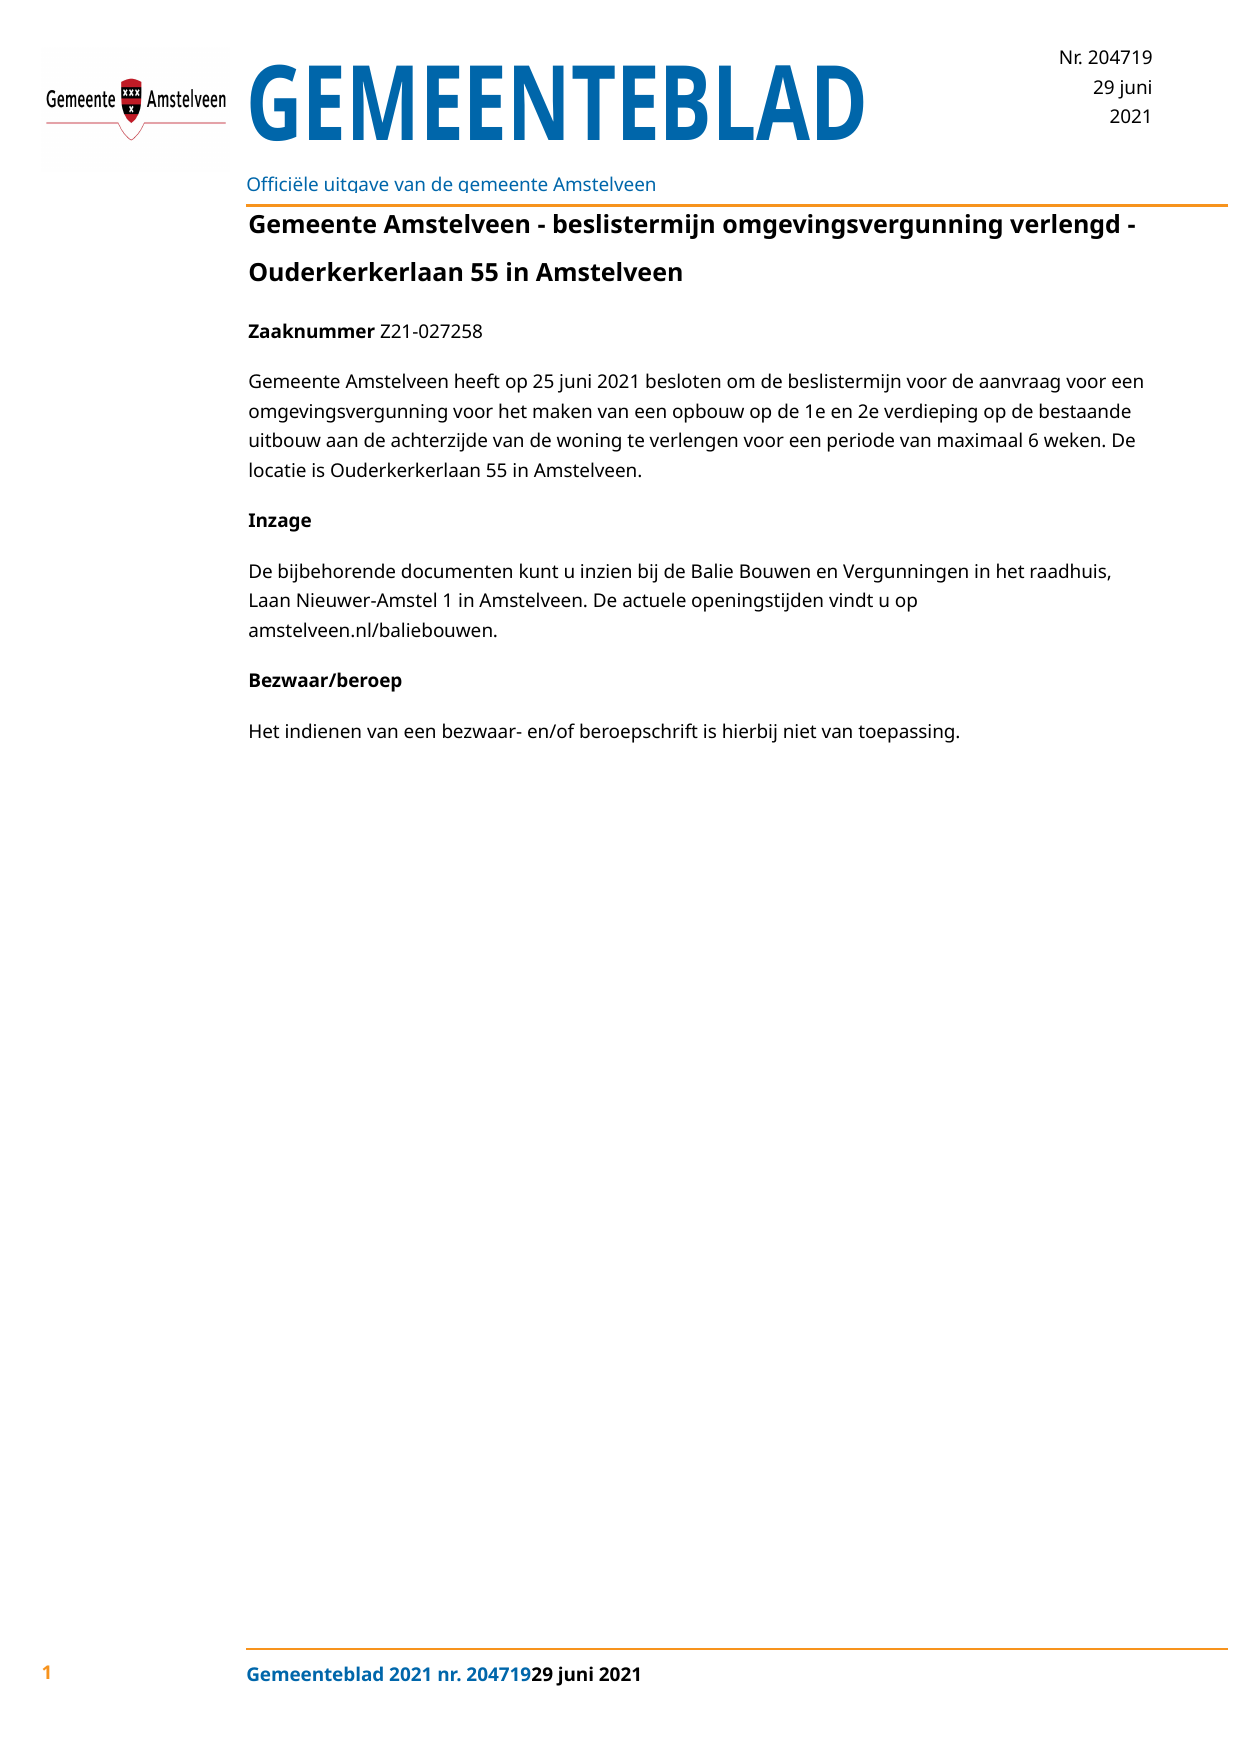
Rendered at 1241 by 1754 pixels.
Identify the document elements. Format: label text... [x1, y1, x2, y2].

text Zaaknummer Z21-027258 [248, 318, 1152, 344]
text Het indienen van een bezwaar- en/of beroepschrift is hierbij niet van toepassing. [248, 718, 1152, 744]
picture [41, 47, 231, 172]
text Gemeente Amstelveen - beslistermijn omgevingsvergunning verlengd - Ouderkerkerlaan 55 in Amstelveen [248, 207, 1152, 288]
text De bijbehorende documenten kunt u inzien bij de Balie Bouwen en Vergunningen in het raadhuis, Laan Nieuwer-Amstel 1 in Amstelveen. De actuele openingstijden vindt u op amstelveen.nl/baliebouwen. [248, 558, 1152, 643]
text Inzage [248, 507, 1152, 533]
text Bezwaar/beroep [248, 667, 1152, 693]
text Gemeente Amstelveen heeft op 25 juni 2021 besloten om de beslistermijn voor de aanvraag voor een omgevingsvergunning voor het maken van een opbouw op de 1e en 2e verdieping op de bestaande uitbouw aan de achterzijde van de woning te verlengen voor een periode van maximaal 6 weken. De locatie is Ouderkerkerlaan 55 in Amstelveen. [248, 368, 1152, 483]
